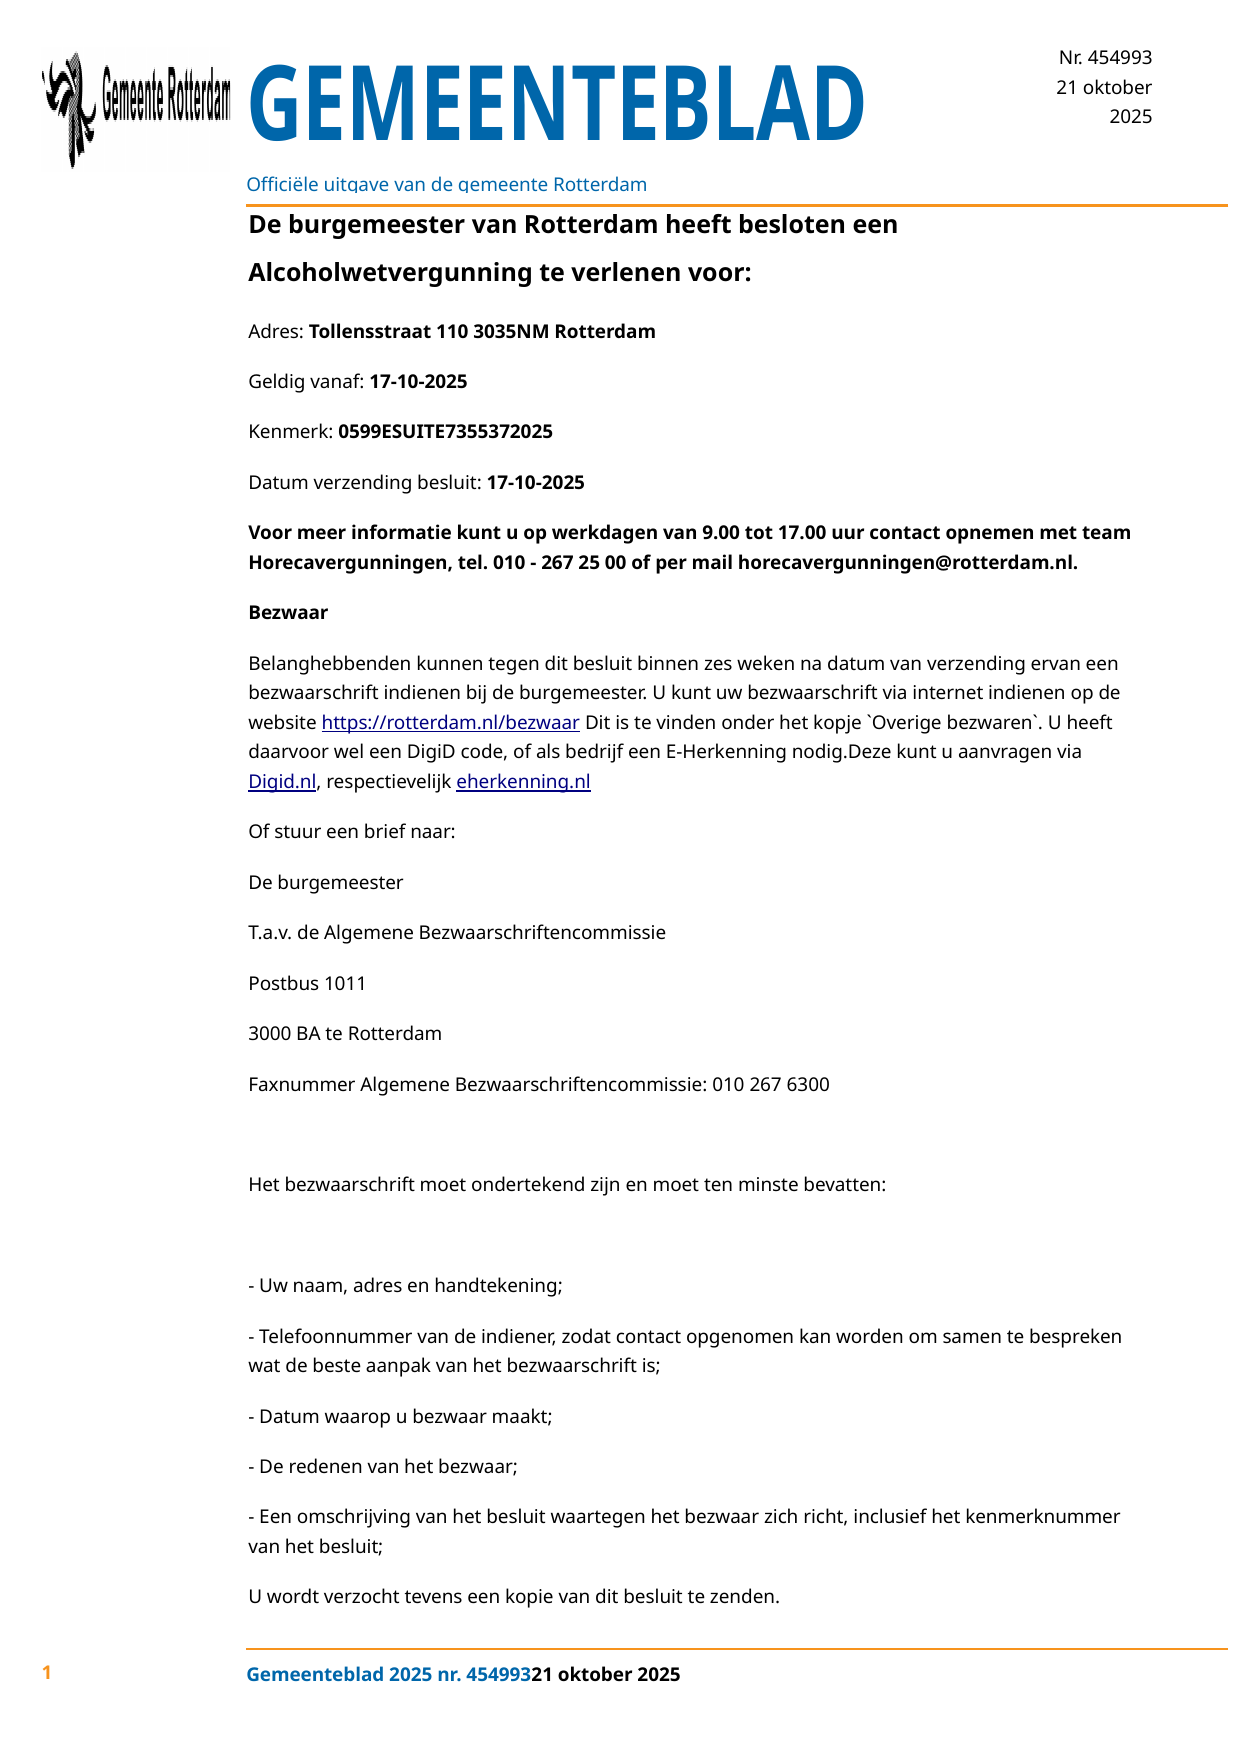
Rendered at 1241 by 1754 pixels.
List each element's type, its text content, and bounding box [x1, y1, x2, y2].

text 3000 BA te Rotterdam [248, 1020, 1152, 1046]
text U wordt verzocht tevens een kopie van dit besluit te zenden. [248, 1584, 1152, 1609]
text Postbus 1011 [248, 970, 1152, 996]
text Faxnummer Algemene Bezwaarschriftencommissie: 010 267 6300 [248, 1071, 1152, 1097]
text Adres: Tollensstraat 110 3035NM Rotterdam [248, 318, 1152, 344]
text - Een omschrijving van het besluit waartegen het bezwaar zich richt, inclusief het kenmerknummer van het besluit; [248, 1504, 1152, 1559]
text - Telefoonnummer van de indiener, zodat contact opgenomen kan worden om samen te bespreken wat de beste aanpak van het bezwaarschrift is; [248, 1323, 1152, 1378]
text - Uw naam, adres en handtekening; [248, 1272, 1152, 1298]
text Belanghebbenden kunnen tegen dit besluit binnen zes weken na datum van verzending ervan een bezwaarschrift indienen bij de burgemeester. U kunt uw bezwaarschrift via internet indienen op de website https://rotterdam.nl/bezwaar Dit is te vinden onder het kopje `Overige bezwaren`. U heeft daarvoor wel een DigiD code, of als bedrijf een E-Herkenning nodig.Deze kunt u aanvragen via Digid.nl, respectievelijk eherkenning.nl [248, 650, 1152, 794]
text - Datum waarop u bezwaar maakt; [248, 1403, 1152, 1429]
text Geldig vanaf: 17-10-2025 [248, 368, 1152, 394]
text T.a.v. de Algemene Bezwaarschriftencommissie [248, 919, 1152, 945]
picture [41, 47, 231, 172]
text Of stuur een brief naar: [248, 819, 1152, 844]
text Datum verzending besluit: 17-10-2025 [248, 469, 1152, 495]
text Het bezwaarschrift moet ondertekend zijn en moet ten minste bevatten: [248, 1172, 1152, 1197]
text - De redenen van het bezwaar; [248, 1453, 1152, 1479]
text Bezwaar [248, 599, 1152, 625]
text Voor meer informatie kunt u op werkdagen van 9.00 tot 17.00 uur contact opnemen met team Horecavergunningen, tel. 010 - 267 25 00 of per mail horecavergunningen@rotterdam.nl. [248, 519, 1152, 575]
text De burgemeester [248, 869, 1152, 895]
text Kenmerk: 0599ESUITE7355372025 [248, 419, 1152, 444]
text De burgemeester van Rotterdam heeft besloten een Alcoholwetvergunning te verlenen voor: [248, 207, 1152, 288]
